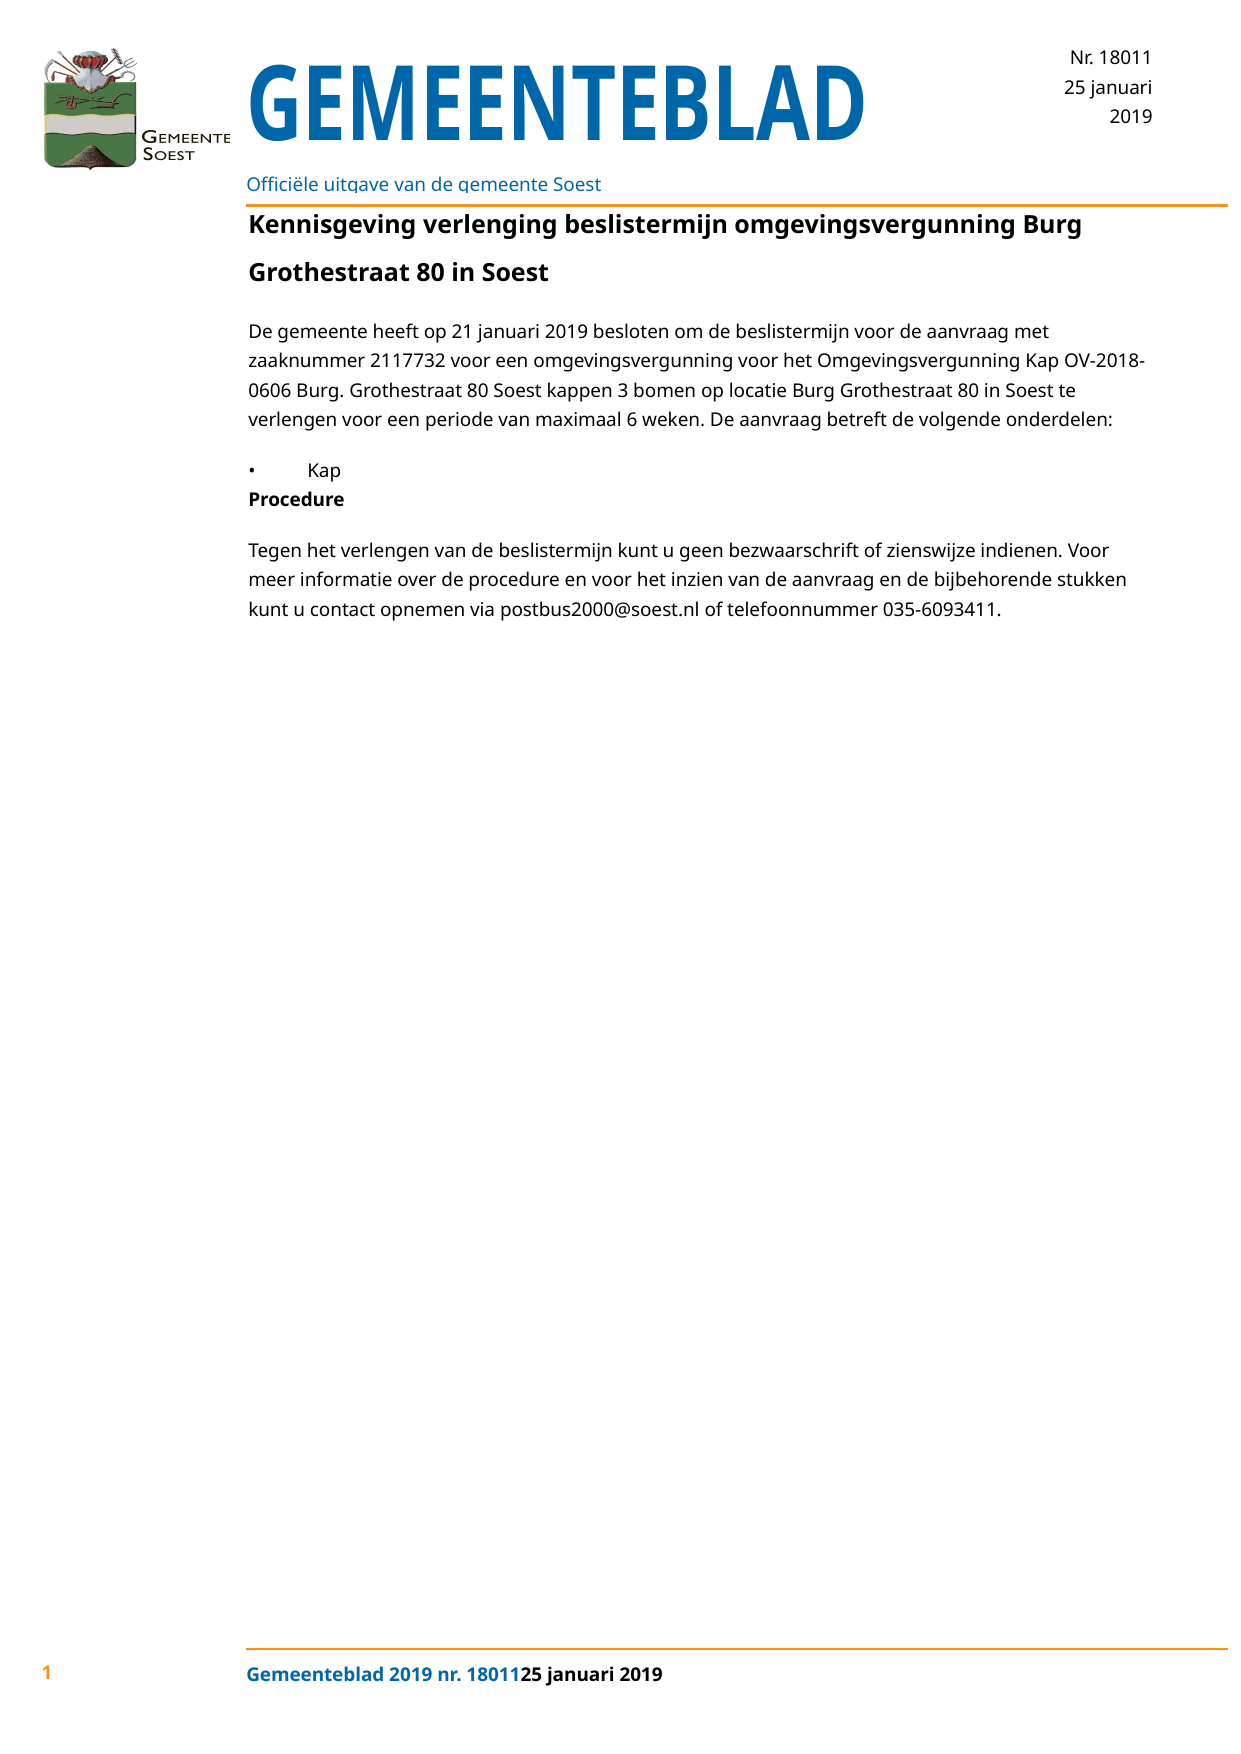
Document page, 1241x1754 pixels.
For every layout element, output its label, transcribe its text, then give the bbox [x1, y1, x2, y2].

text Kennisgeving verlenging beslistermijn omgevingsvergunning Burg Grothestraat 80 in Soest [248, 207, 1152, 288]
text Tegen het verlengen van de beslistermijn kunt u geen bezwaarschrift of zienswijze indienen. Voor meer informatie over de procedure en voor het inzien van de aanvraag en de bijbehorende stukken kunt u contact opnemen via postbus2000@soest.nl of telefoonnummer 035-6093411. [248, 537, 1152, 622]
text Procedure [248, 487, 1152, 512]
picture [41, 47, 231, 172]
list Kap [248, 457, 1152, 483]
text De gemeente heeft op 21 januari 2019 besloten om de beslistermijn voor de aanvraag met zaaknummer 2117732 voor een omgevingsvergunning voor het Omgevingsvergunning Kap OV-2018-0606 Burg. Grothestraat 80 Soest kappen 3 bomen op locatie Burg Grothestraat 80 in Soest te verlengen voor een periode van maximaal 6 weken. De aanvraag betreft de volgende onderdelen: [248, 318, 1152, 432]
